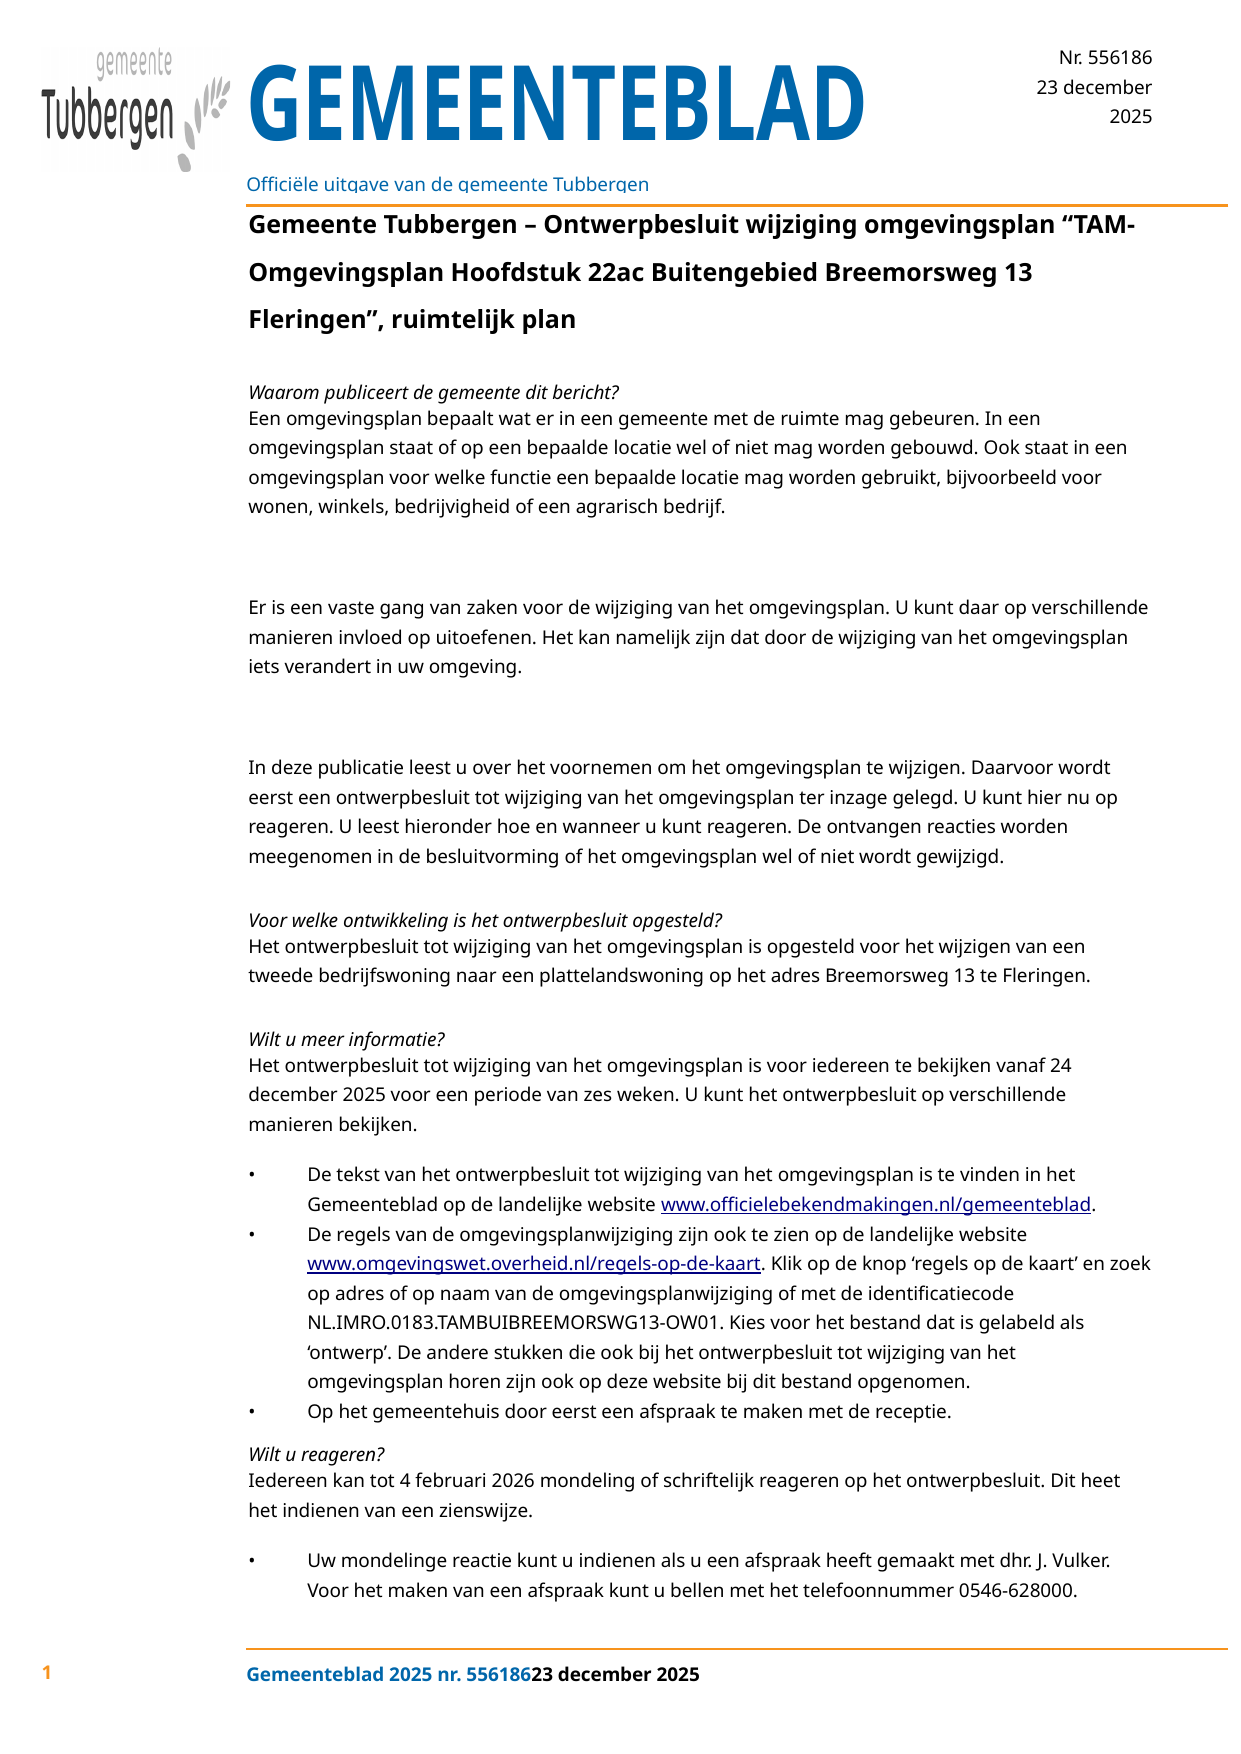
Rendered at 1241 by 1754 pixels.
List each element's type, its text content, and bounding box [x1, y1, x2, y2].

picture [41, 47, 231, 172]
text Gemeente Tubbergen – Ontwerpbesluit wijziging omgevingsplan “TAM-Omgevingsplan Hoofdstuk 22ac Buitengebied Breemorsweg 13 Fleringen”, ruimtelijk plan [248, 207, 1152, 336]
text Voor welke ontwikkeling is het ontwerpbesluit opgesteld? [248, 907, 1152, 933]
text Wilt u meer informatie? [248, 1026, 1152, 1052]
text Een omgevingsplan bepaalt wat er in een gemeente met de ruimte mag gebeuren. In een omgevingsplan staat of op een bepaalde locatie wel of niet mag worden gebouwd. Ook staat in een omgevingsplan voor welke functie een bepaalde locatie mag worden gebruikt, bijvoorbeeld voor wonen, winkels, bedrijvigheid of een agrarisch bedrijf. [248, 405, 1152, 519]
text In deze publicatie leest u over het voornemen om het omgevingsplan te wijzigen. Daarvoor wordt eerst een ontwerpbesluit tot wijziging van het omgevingsplan ter inzage gelegd. U kunt hier nu op reageren. U leest hieronder hoe en wanneer u kunt reageren. De ontvangen reacties worden meegenomen in de besluitvorming of het omgevingsplan wel of niet wordt gewijzigd. [248, 754, 1152, 869]
text Iedereen kan tot 4 februari 2026 mondeling of schriftelijk reageren op het ontwerpbesluit. Dit heet het indienen van een zienswijze. [248, 1467, 1152, 1522]
text Het ontwerpbesluit tot wijziging van het omgevingsplan is voor iedereen te bekijken vanaf 24 december 2025 voor een periode van zes weken. U kunt het ontwerpbesluit op verschillende manieren bekijken. [248, 1052, 1152, 1137]
text Waarom publiceert de gemeente dit bericht? [248, 379, 1152, 405]
list De regels van de omgevingsplanwijziging zijn ook te zien op de landelijke website www.omgevingswet.overheid.nl/regels-op-de-kaart. Klik op de knop ‘regels op de kaart’ en zoek op adres of op naam van de omgevingsplanwijziging of met de identificatiecode NL.IMRO.0183.TAMBUIBREEMORSWG13-OW01. Kies voor het bestand dat is gelabeld als ‘ontwerp’. De andere stukken die ook bij het ontwerpbesluit tot wijziging van het omgevingsplan horen zijn ook op deze website bij dit bestand opgenomen. [248, 1221, 1152, 1394]
text Wilt u reageren? [248, 1441, 1152, 1467]
text Er is een vaste gang van zaken voor de wijziging van het omgevingsplan. U kunt daar op verschillende manieren invloed op uitoefenen. Het kan namelijk zijn dat door de wijziging van het omgevingsplan iets verandert in uw omgeving. [248, 594, 1152, 679]
list De tekst van het ontwerpbesluit tot wijziging van het omgevingsplan is te vinden in het Gemeenteblad op de landelijke website www.officielebekendmakingen.nl/gemeenteblad. [248, 1162, 1152, 1217]
list Uw mondelinge reactie kunt u indienen als u een afspraak heeft gemaakt met dhr. J. Vulker. Voor het maken van een afspraak kunt u bellen met het telefoonnummer 0546-628000. [248, 1547, 1152, 1602]
list Op het gemeentehuis door eerst een afspraak te maken met de receptie. [248, 1398, 1152, 1424]
text Het ontwerpbesluit tot wijziging van het omgevingsplan is opgesteld voor het wijzigen van een tweede bedrijfswoning naar een plattelandswoning op het adres Breemorsweg 13 te Fleringen. [248, 933, 1152, 988]
